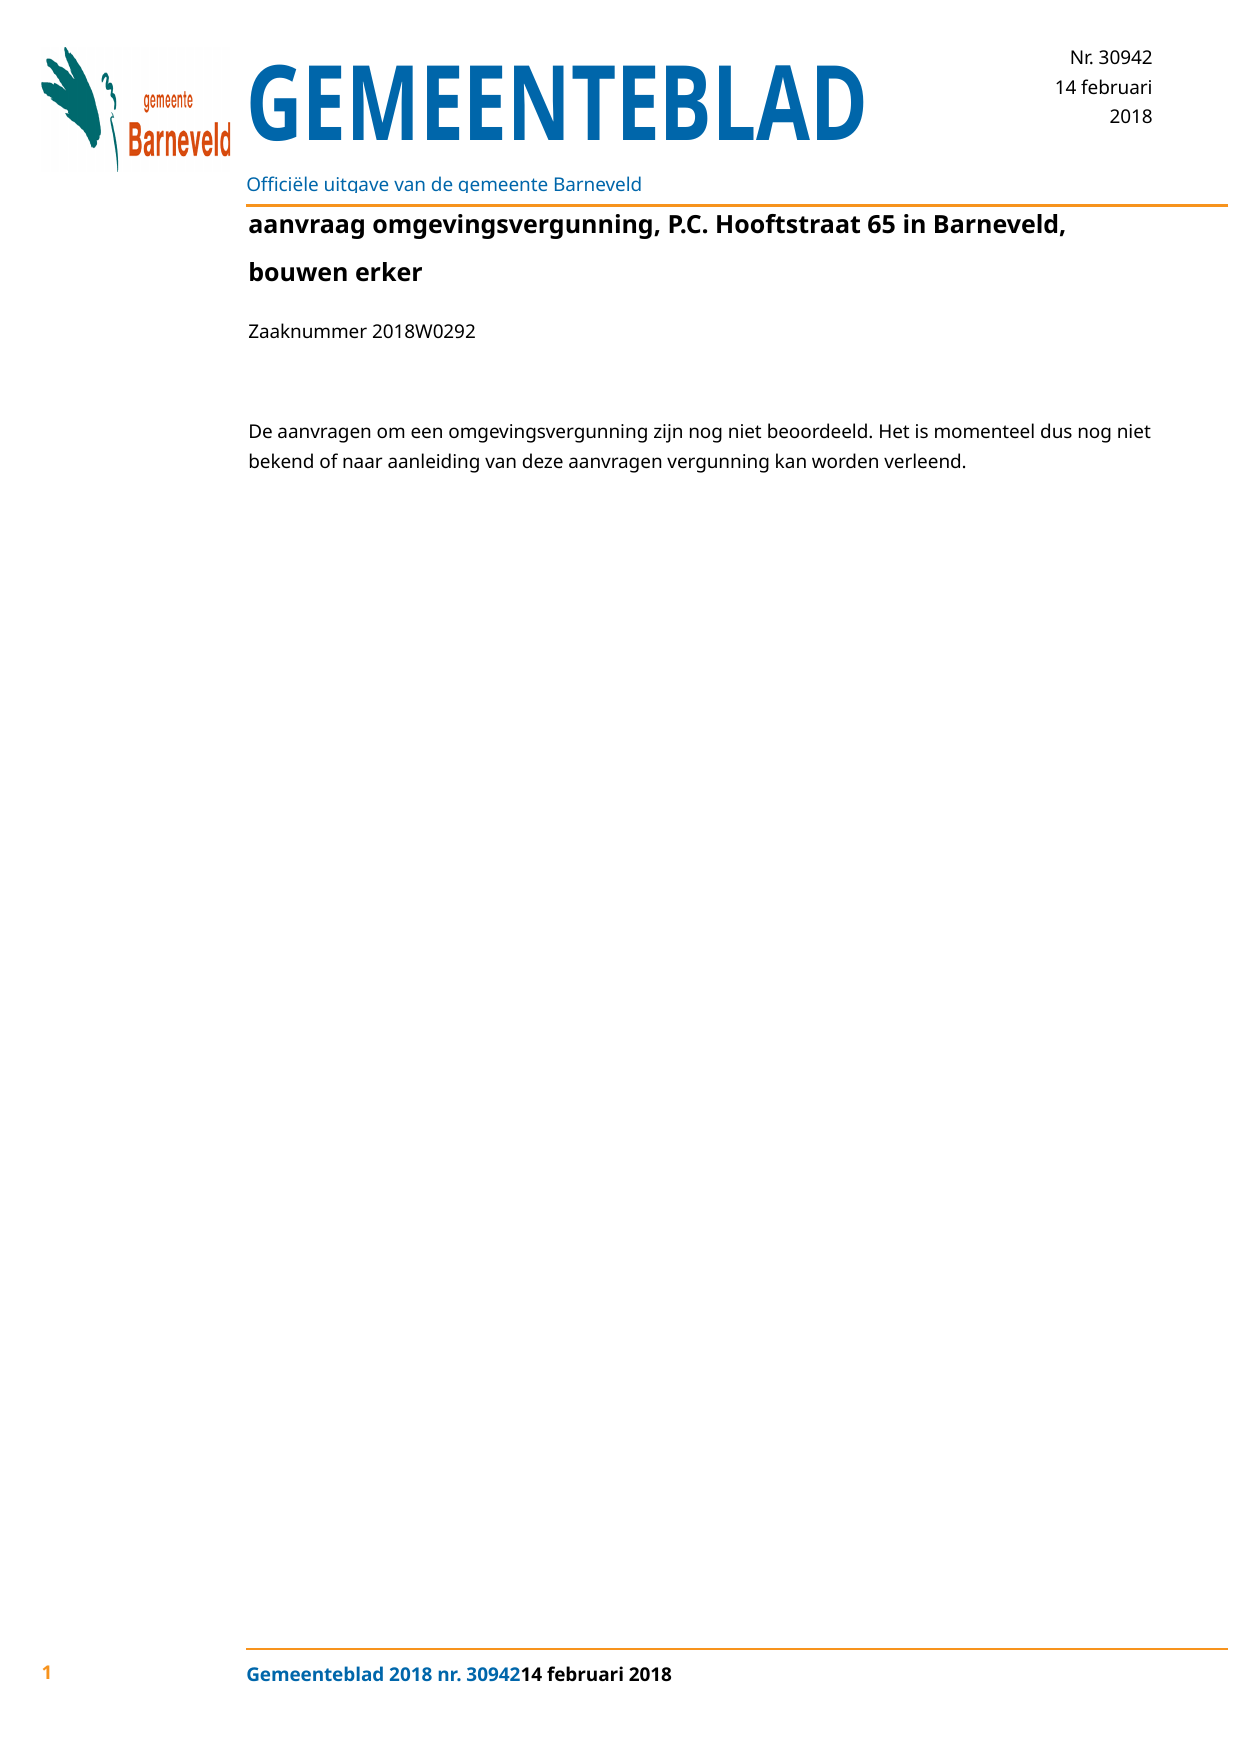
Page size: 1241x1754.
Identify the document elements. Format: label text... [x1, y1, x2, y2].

picture [41, 47, 231, 172]
text aanvraag omgevingsvergunning, P.C. Hooftstraat 65 in Barneveld, bouwen erker [248, 207, 1152, 288]
text De aanvragen om een omgevingsvergunning zijn nog niet beoordeeld. Het is momenteel dus nog niet bekend of naar aanleiding van deze aanvragen vergunning kan worden verleend. [248, 419, 1152, 474]
text Zaaknummer 2018W0292 [248, 318, 1152, 344]
